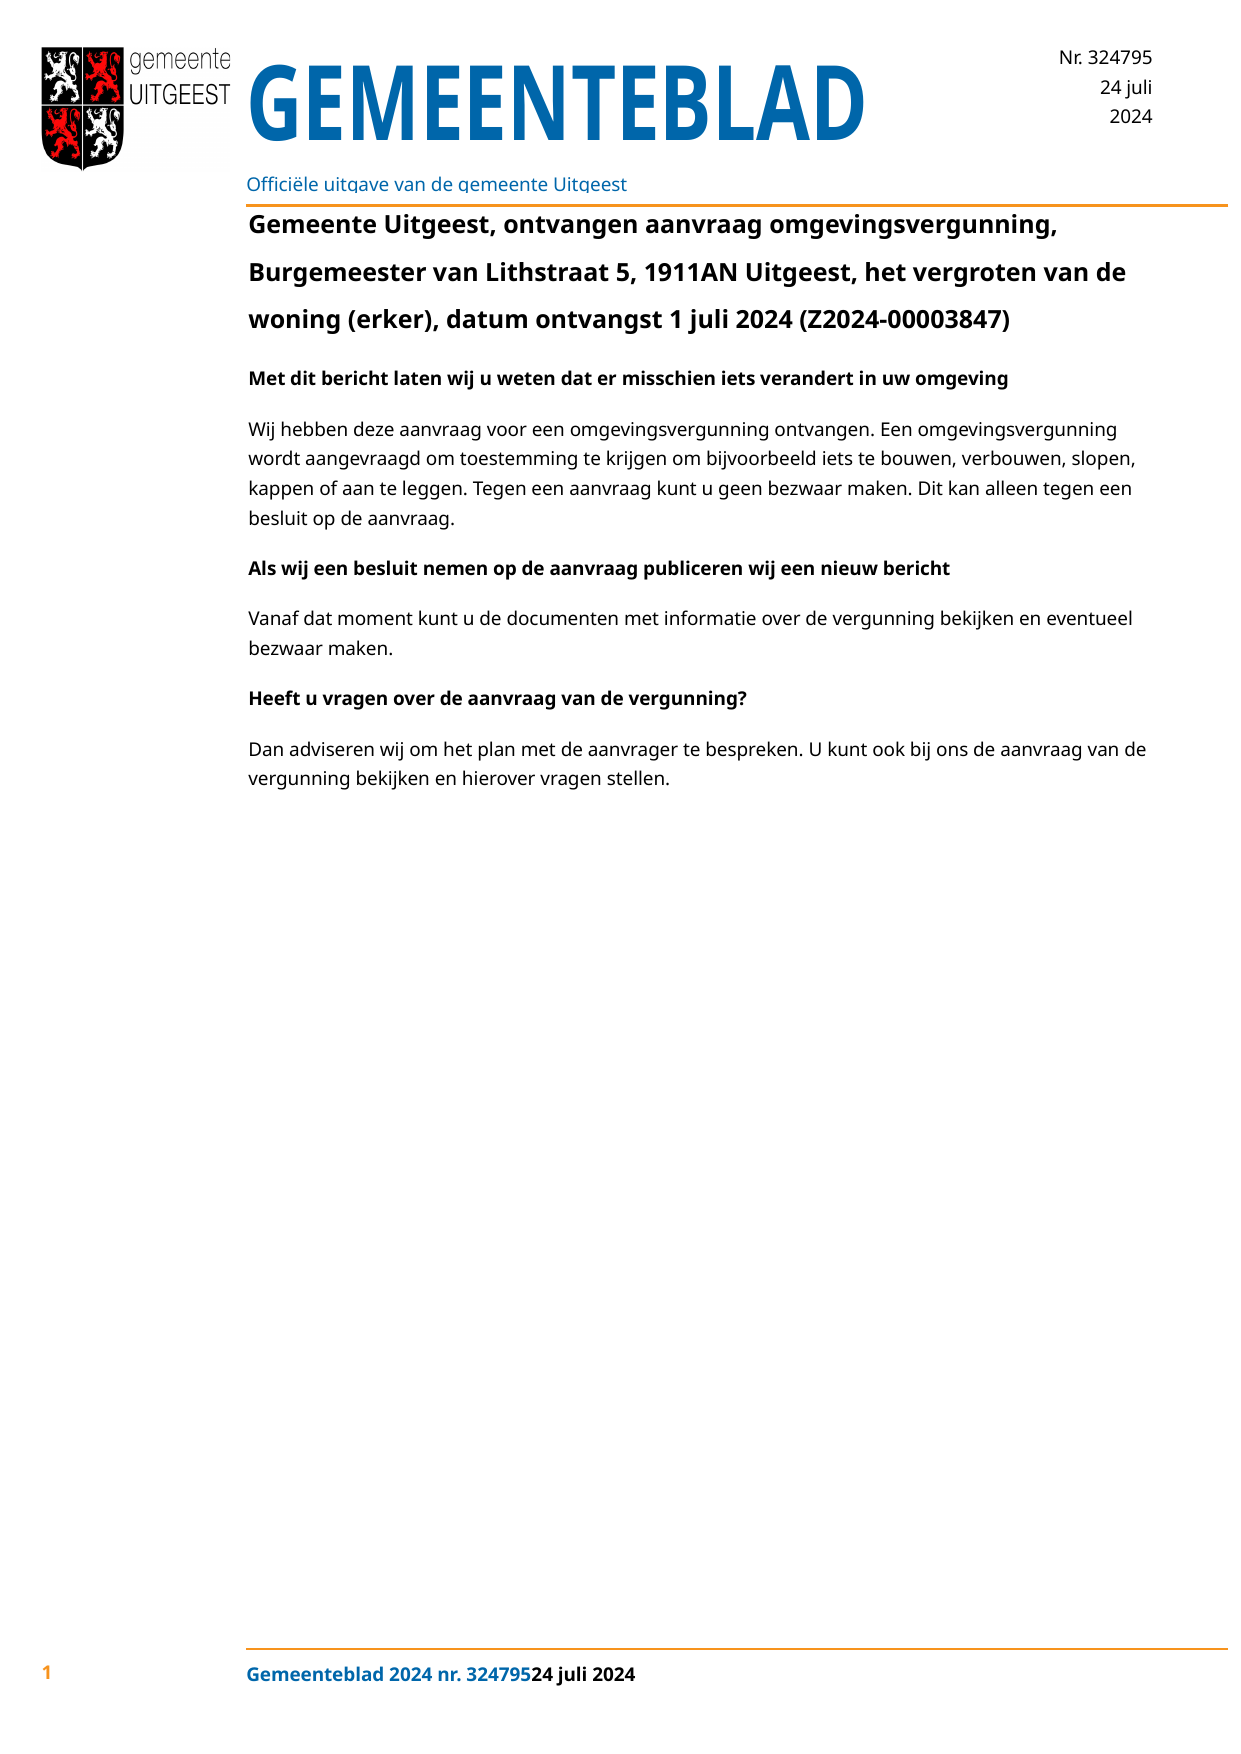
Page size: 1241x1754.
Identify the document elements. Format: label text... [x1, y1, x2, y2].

text Dan adviseren wij om het plan met de aanvrager te bespreken. U kunt ook bij ons de aanvraag van de vergunning bekijken en hierover vragen stellen. [248, 736, 1152, 791]
text Wij hebben deze aanvraag voor een omgevingsvergunning ontvangen. Een omgevingsvergunning wordt aangevraagd om toestemming te krijgen om bijvoorbeeld iets te bouwen, verbouwen, slopen, kappen of aan te leggen. Tegen een aanvraag kunt u geen bezwaar maken. Dit kan alleen tegen een besluit op de aanvraag. [248, 416, 1152, 530]
text Als wij een besluit nemen op de aanvraag publiceren wij een nieuw bericht [248, 555, 1152, 581]
picture [41, 47, 231, 172]
text Met dit bericht laten wij u weten dat er misschien iets verandert in uw omgeving [248, 366, 1152, 391]
text Vanaf dat moment kunt u de documenten met informatie over de vergunning bekijken en eventueel bezwaar maken. [248, 606, 1152, 661]
text Heeft u vragen over de aanvraag van de vergunning? [248, 686, 1152, 711]
text Gemeente Uitgeest, ontvangen aanvraag omgevingsvergunning, Burgemeester van Lithstraat 5, 1911AN Uitgeest, het vergroten van de woning (erker), datum ontvangst 1 juli 2024 (Z2024-00003847) [248, 207, 1152, 336]
